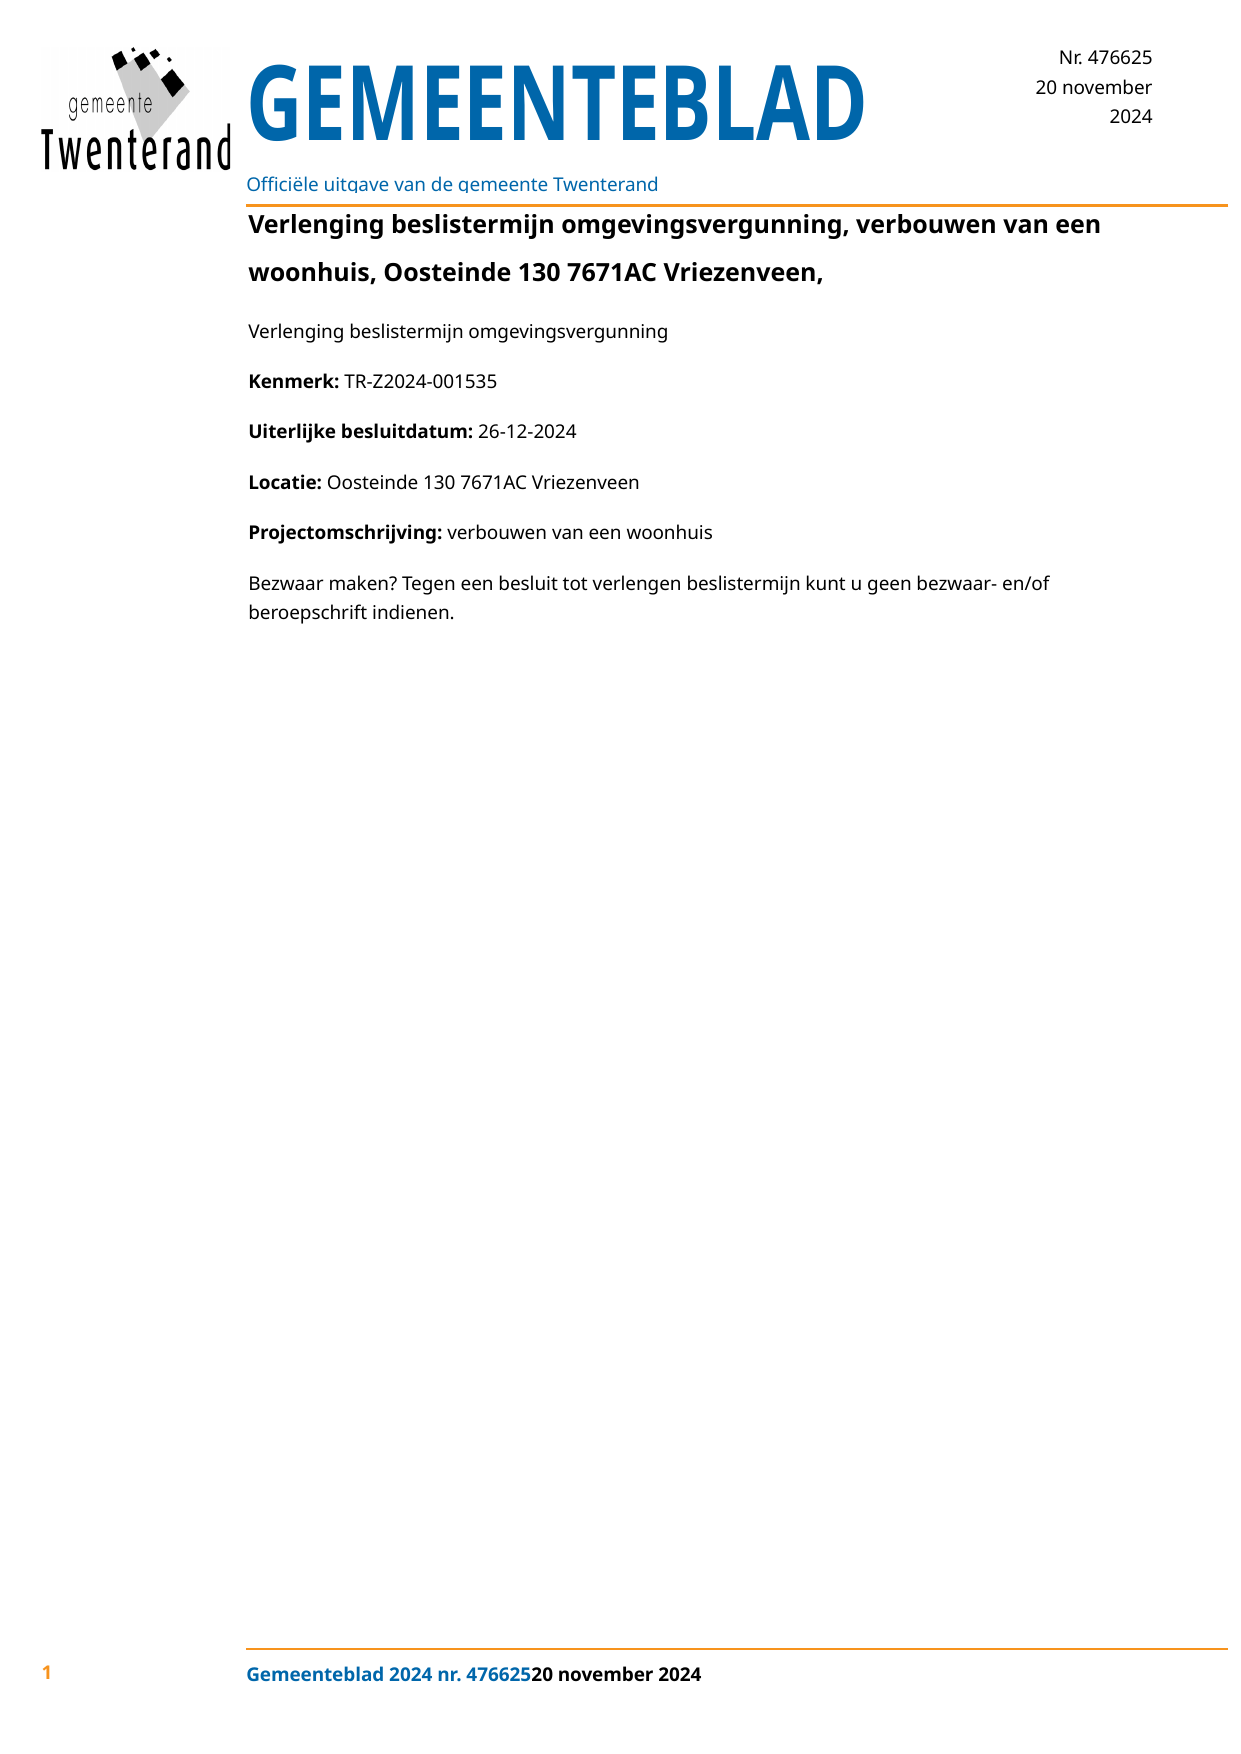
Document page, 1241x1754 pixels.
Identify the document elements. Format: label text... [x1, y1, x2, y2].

text Kenmerk: TR-Z2024-001535 [248, 368, 1152, 394]
text Bezwaar maken? Tegen een besluit tot verlengen beslistermijn kunt u geen bezwaar- en/of beroepschrift indienen. [248, 570, 1152, 625]
text Uiterlijke besluitdatum: 26-12-2024 [248, 419, 1152, 444]
picture [41, 47, 231, 172]
text Locatie: Oosteinde 130 7671AC Vriezenveen [248, 469, 1152, 495]
text Verlenging beslistermijn omgevingsvergunning, verbouwen van een woonhuis, Oosteinde 130 7671AC Vriezenveen, [248, 207, 1152, 288]
text Verlenging beslistermijn omgevingsvergunning [248, 318, 1152, 344]
text Projectomschrijving: verbouwen van een woonhuis [248, 519, 1152, 545]
